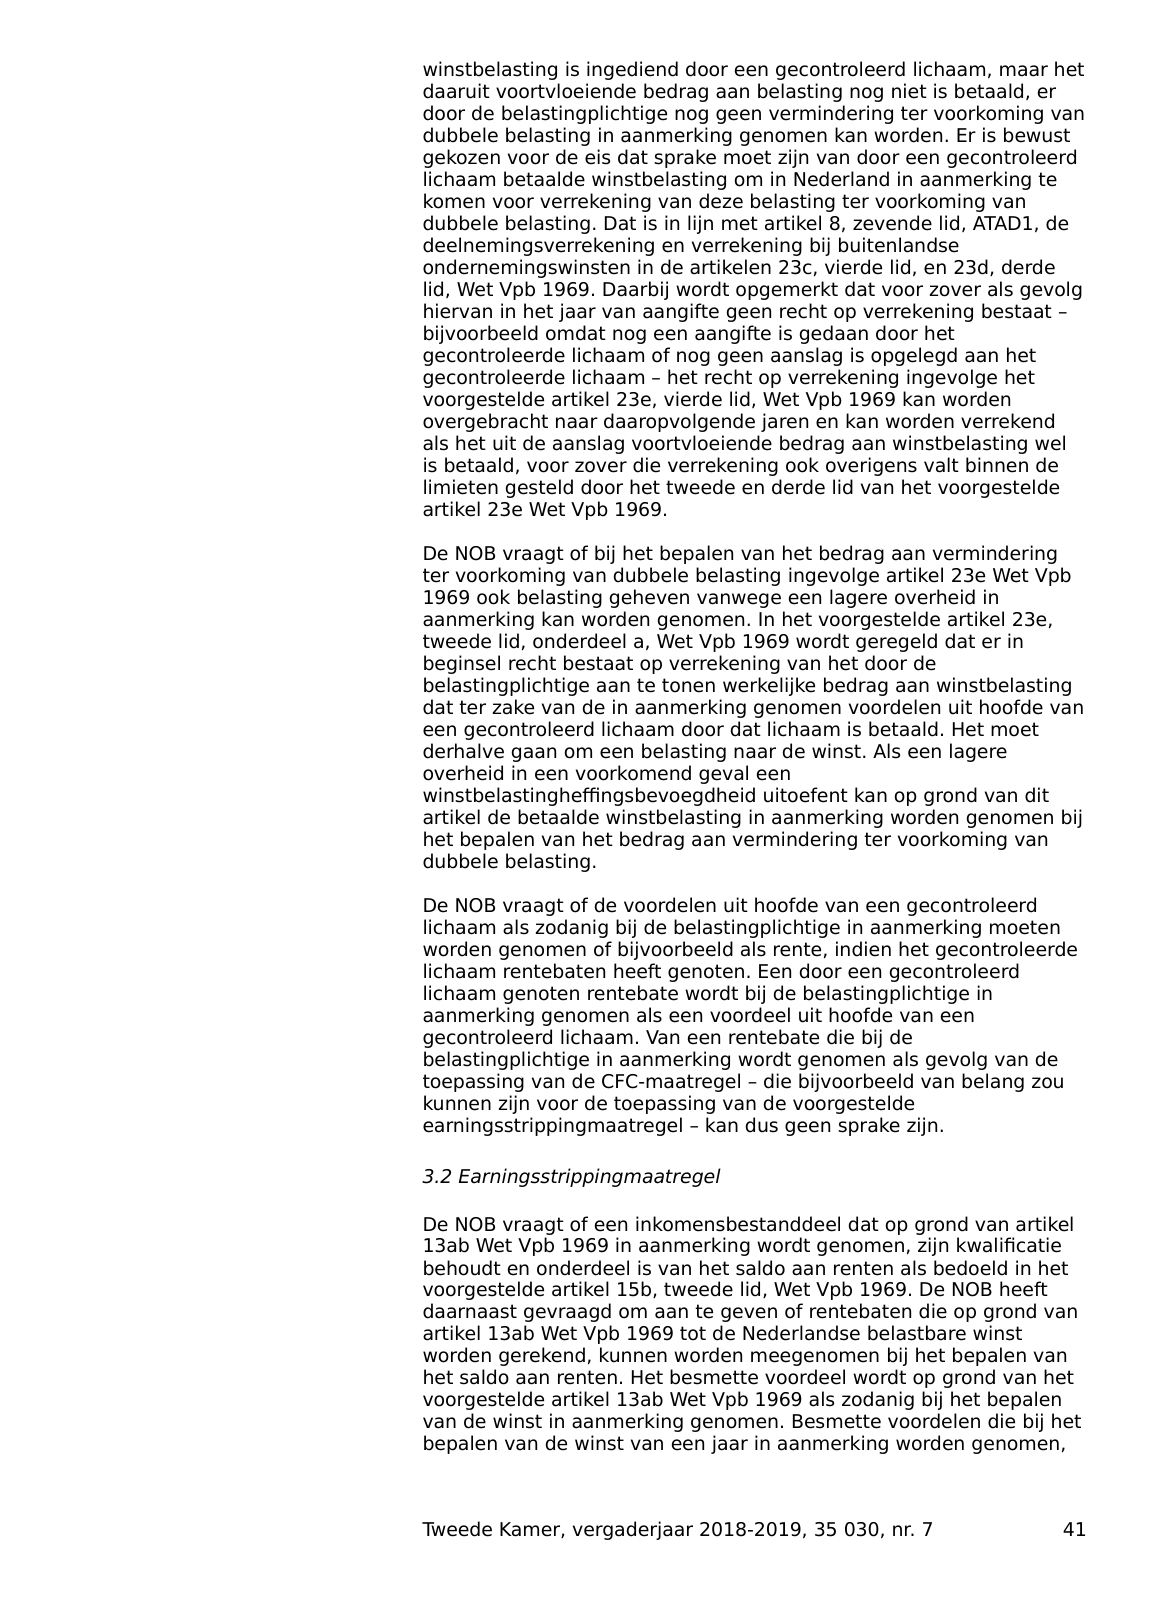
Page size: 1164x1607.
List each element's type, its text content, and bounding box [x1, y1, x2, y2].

subtitle 3.2 Earningsstrippingmaatregel [422, 1166, 1087, 1188]
text De NOB vraagt of bij het bepalen van het bedrag aan vermindering ter voorkoming van dubbele belasting ingevolge artikel 23e Wet Vpb 1969 ook belasting geheven vanwege een lagere overheid in aanmerking kan worden genomen. In het voorgestelde artikel 23e, tweede lid, onderdeel a, Wet Vpb 1969 wordt geregeld dat er in beginsel recht bestaat op verrekening van het door de belastingplichtige aan te tonen werkelijke bedrag aan winstbelasting dat ter zake van de in aanmerking genomen voordelen uit hoofde van een gecontroleerd lichaam door dat lichaam is betaald. Het moet derhalve gaan om een belasting naar de winst. Als een lagere overheid in een voorkomend geval een winstbelastingheffingsbevoegdheid uitoefent kan op grond van dit artikel de betaalde winstbelasting in aanmerking worden genomen bij het bepalen van het bedrag aan vermindering ter voorkoming van dubbele belasting. [422, 543, 1087, 872]
text De NOB vraagt of de voordelen uit hoofde van een gecontroleerd lichaam als zodanig bij de belastingplichtige in aanmerking moeten worden genomen of bijvoorbeeld als rente, indien het gecontroleerde lichaam rentebaten heeft genoten. Een door een gecontroleerd lichaam genoten rentebate wordt bij de belastingplichtige in aanmerking genomen als een voordeel uit hoofde van een gecontroleerd lichaam. Van een rentebate die bij de belastingplichtige in aanmerking wordt genomen als gevolg van de toepassing van de CFC-maatregel – die bijvoorbeeld van belang zou kunnen zijn voor de toepassing van de voorgestelde earningsstrippingmaatregel – kan dus geen sprake zijn. [422, 895, 1087, 1136]
text winstbelasting is ingediend door een gecontroleerd lichaam, maar het daaruit voortvloeiende bedrag aan belasting nog niet is betaald, er door de belastingplichtige nog geen vermindering ter voorkoming van dubbele belasting in aanmerking genomen kan worden. Er is bewust gekozen voor de eis dat sprake moet zijn van door een gecontroleerd lichaam betaalde winstbelasting om in Nederland in aanmerking te komen voor verrekening van deze belasting ter voorkoming van dubbele belasting. Dat is in lijn met artikel 8, zevende lid, ATAD1, de deelnemingsverrekening en verrekening bij buitenlandse ondernemingswinsten in de artikelen 23c, vierde lid, en 23d, derde lid, Wet Vpb 1969. Daarbij wordt opgemerkt dat voor zover als gevolg hiervan in het jaar van aangifte geen recht op verrekening bestaat – bijvoorbeeld omdat nog een aangifte is gedaan door het gecontroleerde lichaam of nog geen aanslag is opgelegd aan het gecontroleerde lichaam – het recht op verrekening ingevolge het voorgestelde artikel 23e, vierde lid, Wet Vpb 1969 kan worden overgebracht naar daaropvolgende jaren en kan worden verrekend als het uit de aanslag voortvloeiende bedrag aan winstbelasting wel is betaald, voor zover die verrekening ook overigens valt binnen de limieten gesteld door het tweede en derde lid van het voorgestelde artikel 23e Wet Vpb 1969. [422, 59, 1087, 521]
text De NOB vraagt of een inkomensbestanddeel dat op grond van artikel 13ab Wet Vpb 1969 in aanmerking wordt genomen, zijn kwalificatie behoudt en onderdeel is van het saldo aan renten als bedoeld in het voorgestelde artikel 15b, tweede lid, Wet Vpb 1969. De NOB heeft daarnaast gevraagd om aan te geven of rentebaten die op grond van artikel 13ab Wet Vpb 1969 tot de Nederlandse belastbare winst worden gerekend, kunnen worden meegenomen bij het bepalen van het saldo aan renten. Het besmette voordeel wordt op grond van het voorgestelde artikel 13ab Wet Vpb 1969 als zodanig bij het bepalen van de winst in aanmerking genomen. Besmette voordelen die bij het bepalen van de winst van een jaar in aanmerking worden genomen, [422, 1213, 1087, 1455]
